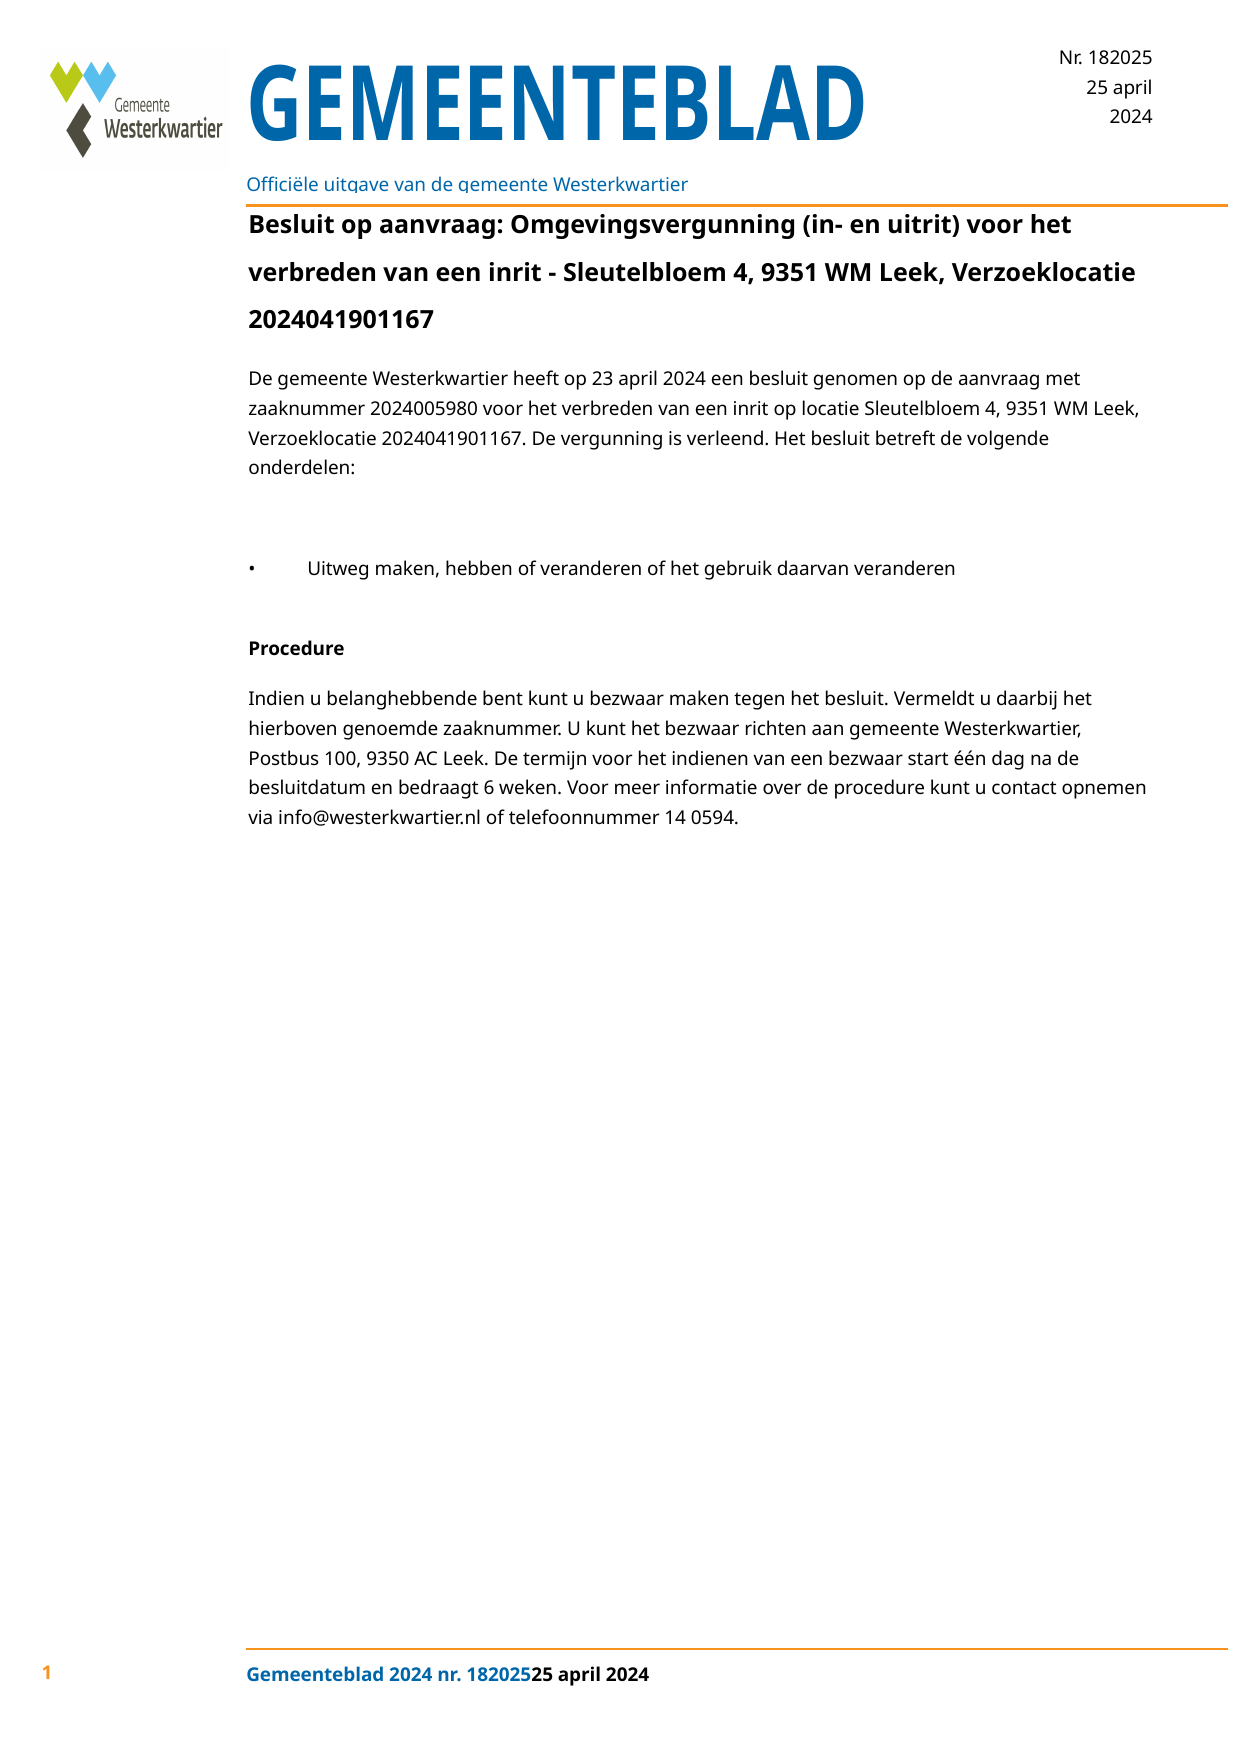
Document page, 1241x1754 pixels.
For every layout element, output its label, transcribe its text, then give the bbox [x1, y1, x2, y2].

text Procedure [248, 635, 1152, 661]
list Uitweg maken, hebben of veranderen of het gebruik daarvan veranderen [248, 555, 1152, 581]
text Besluit op aanvraag: Omgevingsvergunning (in- en uitrit) voor het verbreden van een inrit - Sleutelbloem 4, 9351 WM Leek, Verzoeklocatie 2024041901167 [248, 207, 1152, 336]
text Indien u belanghebbende bent kunt u bezwaar maken tegen het besluit. Vermeldt u daarbij het hierboven genoemde zaaknummer. U kunt het bezwaar richten aan gemeente Westerkwartier, Postbus 100, 9350 AC Leek. De termijn voor het indienen van een bezwaar start één dag na de besluitdatum en bedraagt 6 weken. Voor meer informatie over de procedure kunt u contact opnemen via info@westerkwartier.nl of telefoonnummer 14 0594. [248, 686, 1152, 829]
text De gemeente Westerkwartier heeft op 23 april 2024 een besluit genomen op de aanvraag met zaaknummer 2024005980 voor het verbreden van een inrit op locatie Sleutelbloem 4, 9351 WM Leek, Verzoeklocatie 2024041901167. De vergunning is verleend. Het besluit betreft de volgende onderdelen: [248, 366, 1152, 480]
picture [41, 47, 231, 172]
